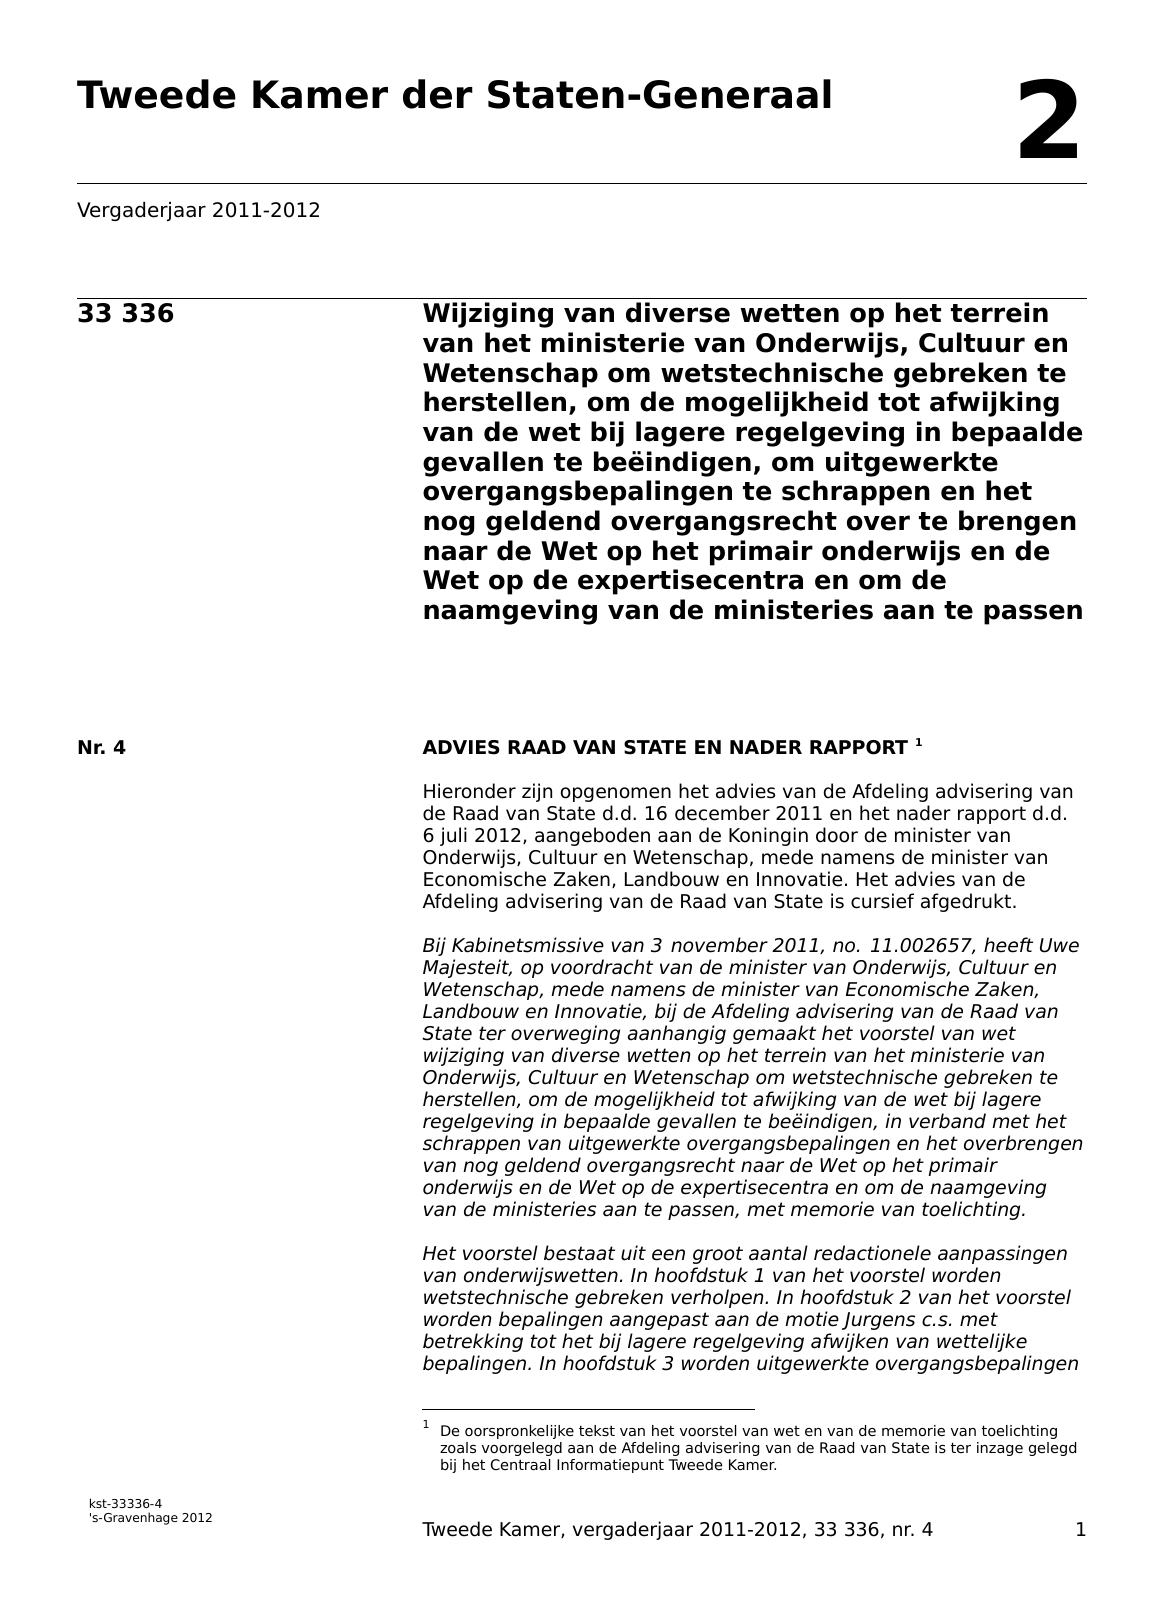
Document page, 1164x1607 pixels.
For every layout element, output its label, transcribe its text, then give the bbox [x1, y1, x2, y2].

text 's-Gravenhage 2012 [88, 1511, 323, 1525]
subtitle Nr. 4 ADVIES RAAD VAN STATE EN NADER RAPPORT [77, 737, 1087, 758]
text Bij Kabinetsmissive van 3 november 2011, no. 11.002657, heeft Uwe Majesteit, op voordracht van de minister van Onderwijs, Cultuur en Wetenschap, mede namens de minister van Economische Zaken, Landbouw en Innovatie, bij de Afdeling advisering van de Raad van State ter overweging aanhangig gemaakt het voorstel van wet wijziging van diverse wetten op het terrein van het ministerie van Onderwijs, Cultuur en Wetenschap om wetstechnische gebreken te herstellen, om de mogelijkheid tot afwijking van de wet bij lagere regelgeving in bepaalde gevallen te beëindigen, in verband met het schrappen van uitgewerkte overgangsbepalingen en het overbrengen van nog geldend overgangsrecht naar de Wet op het primair onderwijs en de Wet op de expertisecentra en om de naamgeving van de ministeries aan te passen, met memorie van toelichting. [422, 935, 1087, 1221]
table_header Tweede Kamer der Staten-Generaal [77, 59, 886, 183]
text De oorspronkelijke tekst van het voorstel van wet en van de memorie van toelichting zoals voorgelegd aan de Afdeling advisering van de Raad van State is ter inzage gelegd bij het Centraal Informatiepunt Tweede Kamer. [422, 1418, 1087, 1474]
text Hieronder zijn opgenomen het advies van de Afdeling advisering van de Raad van State d.d. 16 december 2011 en het nader rapport d.d. 6 juli 2012, aangeboden aan de Koningin door de minister van Onderwijs, Cultuur en Wetenschap, mede namens de minister van Economische Zaken, Landbouw en Innovatie. Het advies van de Afdeling advisering van de Raad van State is cursief afgedrukt. [422, 781, 1087, 913]
table_header 2 [886, 59, 1087, 183]
text kst-33336-4 [88, 1497, 323, 1511]
table_cell Vergaderjaar 2011-2012 [77, 184, 1087, 298]
subtitle 33 336 Wijziging van diverse wetten op het terrein van het ministerie van Onderwijs, Cultuur en Wetenschap om wetstechnische gebreken te herstellen, om de mogelijkheid tot afwijking van de wet bij lagere regelgeving in bepaalde gevallen te beëindigen, om uitgewerkte overgangsbepalingen te schrappen en het nog geldend overgangsrecht over te brengen naar de Wet op het primair onderwijs en de Wet op de expertisecentra en om de naamgeving van de ministeries aan te passen [77, 299, 1087, 626]
text Het voorstel bestaat uit een groot aantal redactionele aanpassingen van onderwijswetten. In hoofdstuk 1 van het voorstel worden wetstechnische gebreken verholpen. In hoofdstuk 2 van het voorstel worden bepalingen aangepast aan de motie Jurgens c.s. met betrekking tot het bij lagere regelgeving afwijken van wettelijke bepalingen. In hoofdstuk 3 worden uitgewerkte overgangsbepalingen [422, 1243, 1087, 1374]
